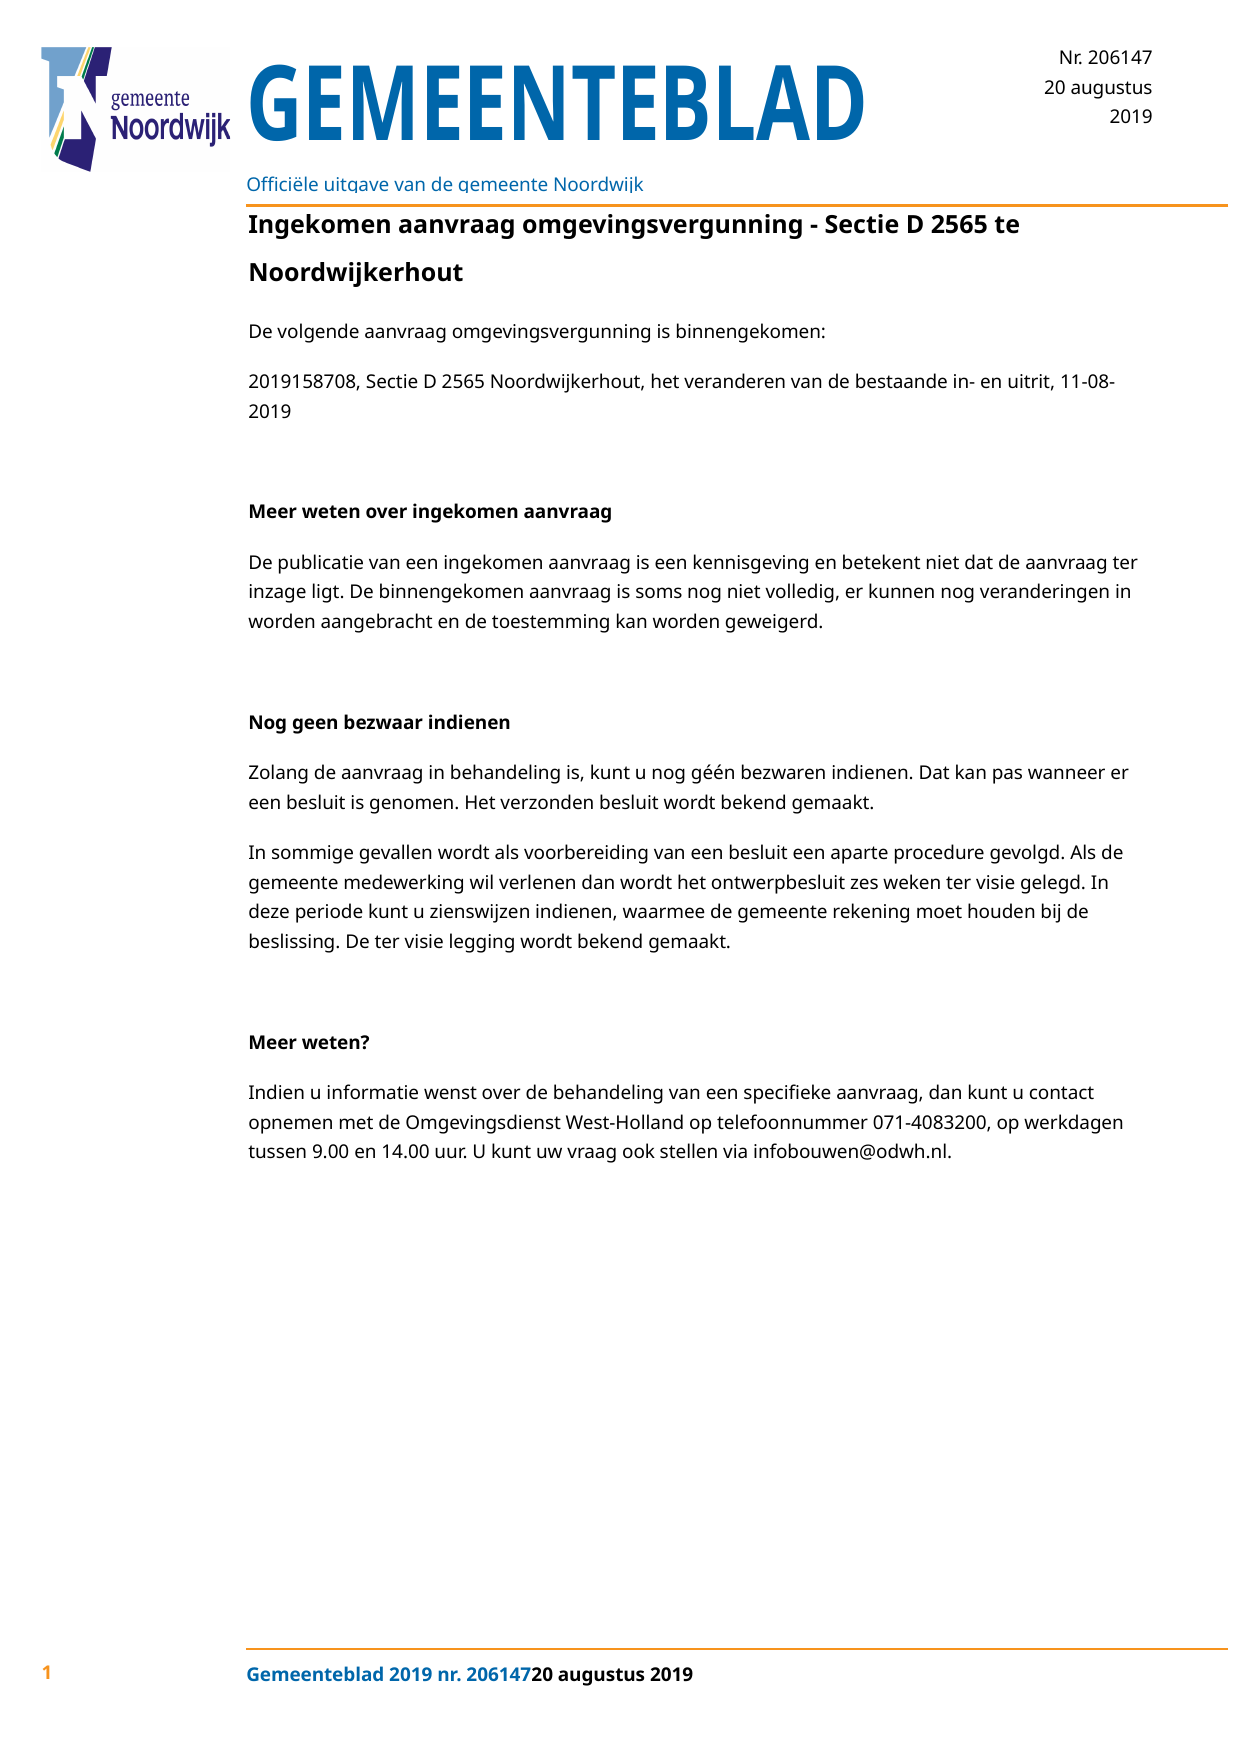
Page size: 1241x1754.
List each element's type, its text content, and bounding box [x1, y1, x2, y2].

text Indien u informatie wenst over de behandeling van een specifieke aanvraag, dan kunt u contact opnemen met de Omgevingsdienst West-Holland op telefoonnummer 071-4083200, op werkdagen tussen 9.00 en 14.00 uur. U kunt uw vraag ook stellen via infobouwen@odwh.nl. [248, 1079, 1152, 1164]
text Meer weten? [248, 1029, 1152, 1055]
text Nog geen bezwaar indienen [248, 709, 1152, 735]
text Ingekomen aanvraag omgevingsvergunning - Sectie D 2565 te Noordwijkerhout [248, 207, 1152, 288]
text De publicatie van een ingekomen aanvraag is een kennisgeving en betekent niet dat de aanvraag ter inzage ligt. De binnengekomen aanvraag is soms nog niet volledig, er kunnen nog veranderingen in worden aangebracht en de toestemming kan worden geweigerd. [248, 549, 1152, 634]
picture [41, 47, 231, 172]
text Meer weten over ingekomen aanvraag [248, 499, 1152, 524]
text De volgende aanvraag omgevingsvergunning is binnengekomen: [248, 318, 1152, 344]
text 2019158708, Sectie D 2565 Noordwijkerhout, het veranderen van de bestaande in- en uitrit, 11-08-2019 [248, 368, 1152, 424]
text In sommige gevallen wordt als voorbereiding van een besluit een aparte procedure gevolgd. Als de gemeente medewerking wil verlenen dan wordt het ontwerpbesluit zes weken ter visie gelegd. In deze periode kunt u zienswijzen indienen, waarmee de gemeente rekening moet houden bij de beslissing. De ter visie legging wordt bekend gemaakt. [248, 839, 1152, 954]
text Zolang de aanvraag in behandeling is, kunt u nog géén bezwaren indienen. Dat kan pas wanneer er een besluit is genomen. Het verzonden besluit wordt bekend gemaakt. [248, 759, 1152, 815]
